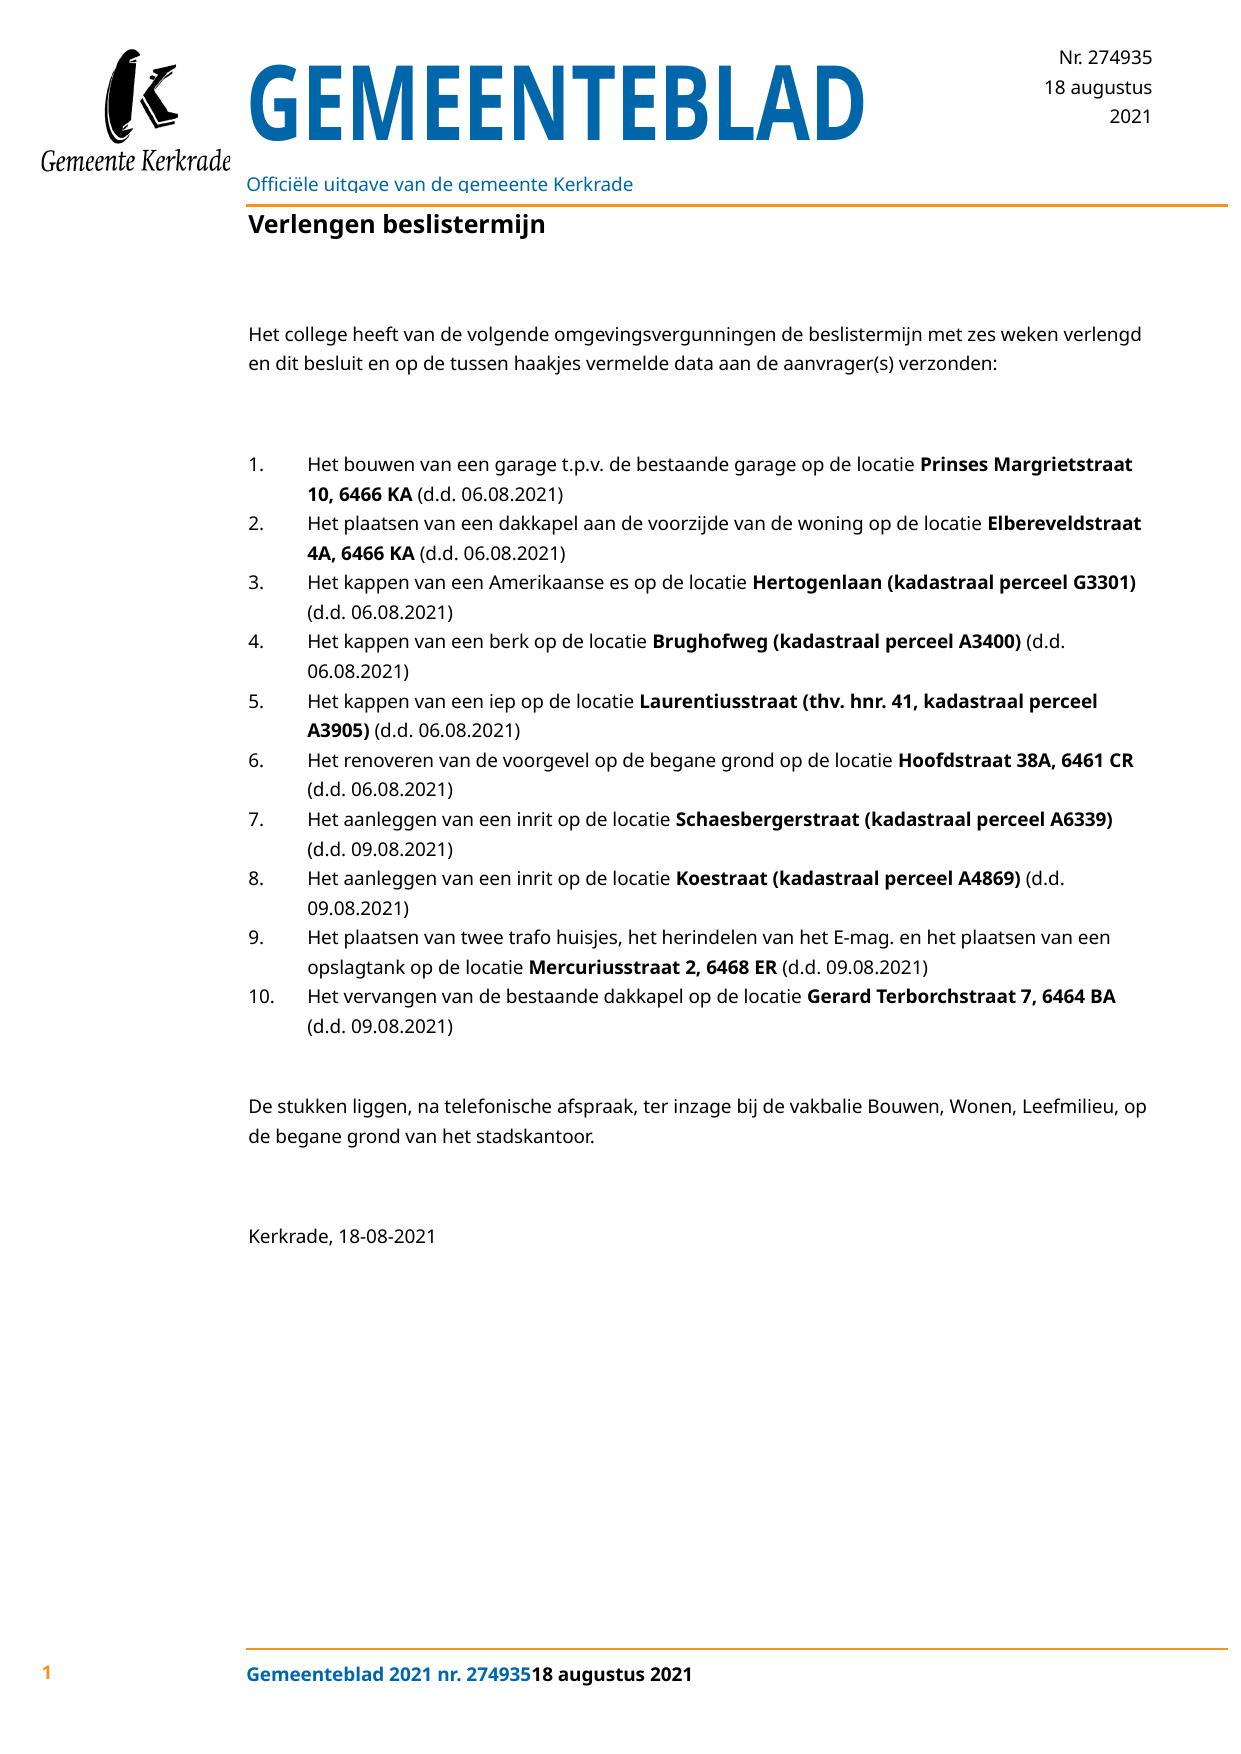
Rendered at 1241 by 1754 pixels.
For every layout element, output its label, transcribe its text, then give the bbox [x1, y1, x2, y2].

text Verlengen beslistermijn [248, 207, 1152, 241]
list Het kappen van een iep op de locatie Laurentiusstraat (thv. hnr. 41, kadastraal perceel A3905) (d.d. 06.08.2021) [248, 688, 1152, 743]
text Kerkrade, 18-08-2021 [248, 1224, 1152, 1249]
list Het kappen van een Amerikaanse es op de locatie Hertogenlaan (kadastraal perceel G3301) (d.d. 06.08.2021) [248, 569, 1152, 625]
list Het aanleggen van een inrit op de locatie Schaesbergerstraat (kadastraal perceel A6339) (d.d. 09.08.2021) [248, 806, 1152, 861]
list Het aanleggen van een inrit op de locatie Koestraat (kadastraal perceel A4869) (d.d. 09.08.2021) [248, 865, 1152, 921]
text Het college heeft van de volgende omgevingsvergunningen de beslistermijn met zes weken verlengd en dit besluit en op de tussen haakjes vermelde data aan de aanvrager(s) verzonden: [248, 321, 1152, 376]
text De stukken liggen, na telefonische afspraak, ter inzage bij de vakbalie Bouwen, Wonen, Leefmilieu, op de begane grond van het stadskantoor. [248, 1093, 1152, 1148]
picture [41, 47, 231, 172]
list Het renoveren van de voorgevel op de begane grond op de locatie Hoofdstraat 38A, 6461 CR (d.d. 06.08.2021) [248, 747, 1152, 802]
list Het plaatsen van een dakkapel aan de voorzijde van de woning op de locatie Elbereveldstraat 4A, 6466 KA (d.d. 06.08.2021) [248, 510, 1152, 566]
list Het plaatsen van twee trafo huisjes, het herindelen van het E-mag. en het plaatsen van een opslagtank op de locatie Mercuriusstraat 2, 6468 ER (d.d. 09.08.2021) [248, 924, 1152, 980]
list Het vervangen van de bestaande dakkapel op de locatie Gerard Terborchstraat 7, 6464 BA (d.d. 09.08.2021) [248, 984, 1152, 1039]
list Het kappen van een berk op de locatie Brughofweg (kadastraal perceel A3400) (d.d. 06.08.2021) [248, 629, 1152, 684]
list Het bouwen van een garage t.p.v. de bestaande garage op de locatie Prinses Margrietstraat 10, 6466 KA (d.d. 06.08.2021) [248, 451, 1152, 506]
